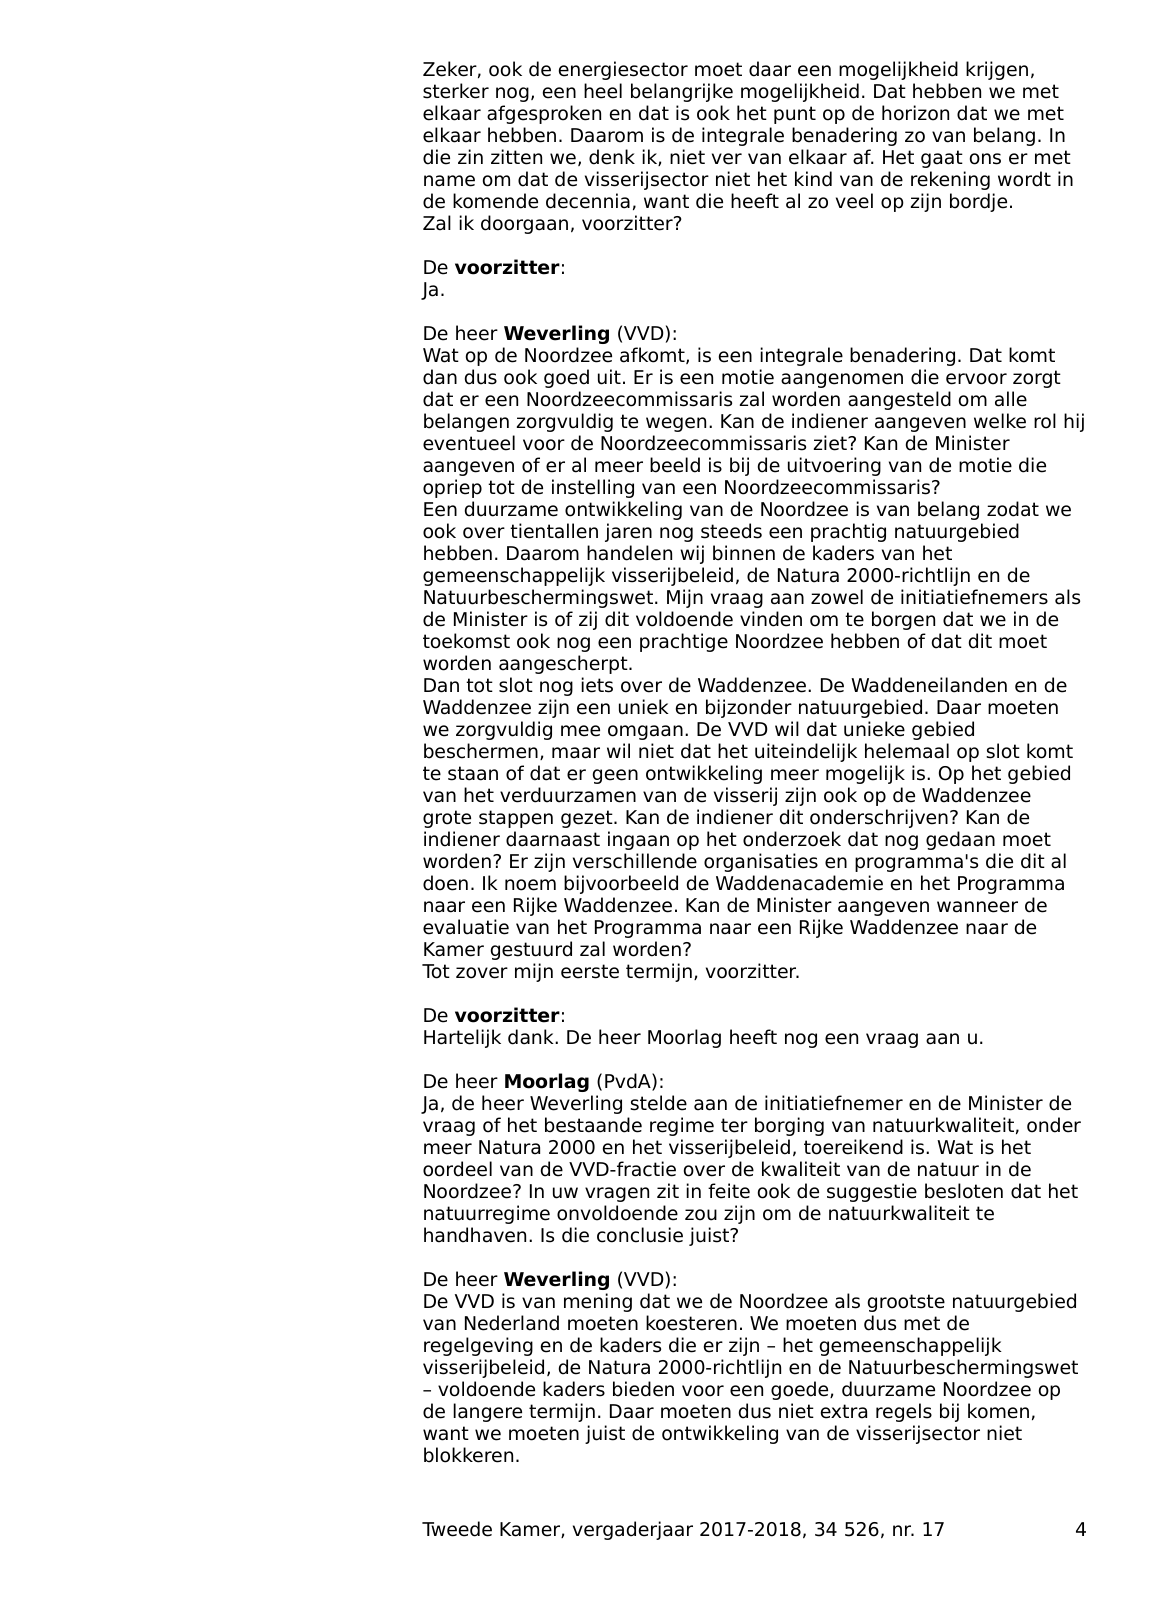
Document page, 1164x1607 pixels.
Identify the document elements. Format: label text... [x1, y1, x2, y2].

text De heer Weverling (VVD): [422, 1269, 1087, 1291]
text Tot zover mijn eerste termijn, voorzitter. [422, 961, 1087, 983]
text Een duurzame ontwikkeling van de Noordzee is van belang zodat we ook over tientallen jaren nog steeds een prachtig natuurgebied hebben. Daarom handelen wij binnen de kaders van het gemeenschappelijk visserijbeleid, de Natura 2000-richtlijn en de Natuurbeschermingswet. Mijn vraag aan zowel de initiatiefnemers als de Minister is of zij dit voldoende vinden om te borgen dat we in de toekomst ook nog een prachtige Noordzee hebben of dat dit moet worden aangescherpt. [422, 499, 1087, 675]
text Wat op de Noordzee afkomt, is een integrale benadering. Dat komt dan dus ook goed uit. Er is een motie aangenomen die ervoor zorgt dat er een Noordzeecommissaris zal worden aangesteld om alle belangen zorgvuldig te wegen. Kan de indiener aangeven welke rol hij eventueel voor de Noordzeecommissaris ziet? Kan de Minister aangeven of er al meer beeld is bij de uitvoering van de motie die opriep tot de instelling van een Noordzeecommissaris? [422, 345, 1087, 499]
text De voorzitter: [422, 257, 1087, 279]
text De voorzitter: [422, 1005, 1087, 1027]
text De heer Weverling (VVD): [422, 323, 1087, 345]
text De VVD is van mening dat we de Noordzee als grootste natuurgebied van Nederland moeten koesteren. We moeten dus met de regelgeving en de kaders die er zijn – het gemeenschappelijk visserijbeleid, de Natura 2000-richtlijn en de Natuurbeschermingswet – voldoende kaders bieden voor een goede, duurzame Noordzee op de langere termijn. Daar moeten dus niet extra regels bij komen, want we moeten juist de ontwikkeling van de visserijsector niet blokkeren. [422, 1291, 1087, 1467]
text Ja, de heer Weverling stelde aan de initiatiefnemer en de Minister de vraag of het bestaande regime ter borging van natuurkwaliteit, onder meer Natura 2000 en het visserijbeleid, toereikend is. Wat is het oordeel van de VVD-fractie over de kwaliteit van de natuur in de Noordzee? In uw vragen zit in feite ook de suggestie besloten dat het natuurregime onvoldoende zou zijn om de natuurkwaliteit te handhaven. Is die conclusie juist? [422, 1093, 1087, 1247]
text De heer Moorlag (PvdA): [422, 1071, 1087, 1093]
text Zal ik doorgaan, voorzitter? [422, 213, 1087, 235]
text Zeker, ook de energiesector moet daar een mogelijkheid krijgen, sterker nog, een heel belangrijke mogelijkheid. Dat hebben we met elkaar afgesproken en dat is ook het punt op de horizon dat we met elkaar hebben. Daarom is de integrale benadering zo van belang. In die zin zitten we, denk ik, niet ver van elkaar af. Het gaat ons er met name om dat de visserijsector niet het kind van de rekening wordt in de komende decennia, want die heeft al zo veel op zijn bordje. [422, 59, 1087, 213]
text Ja. [422, 279, 1087, 301]
text Hartelijk dank. De heer Moorlag heeft nog een vraag aan u. [422, 1027, 1087, 1049]
text Dan tot slot nog iets over de Waddenzee. De Waddeneilanden en de Waddenzee zijn een uniek en bijzonder natuurgebied. Daar moeten we zorgvuldig mee omgaan. De VVD wil dat unieke gebied beschermen, maar wil niet dat het uiteindelijk helemaal op slot komt te staan of dat er geen ontwikkeling meer mogelijk is. Op het gebied van het verduurzamen van de visserij zijn ook op de Waddenzee grote stappen gezet. Kan de indiener dit onderschrijven? Kan de indiener daarnaast ingaan op het onderzoek dat nog gedaan moet worden? Er zijn verschillende organisaties en programma's die dit al doen. Ik noem bijvoorbeeld de Waddenacademie en het Programma naar een Rijke Waddenzee. Kan de Minister aangeven wanneer de evaluatie van het Programma naar een Rijke Waddenzee naar de Kamer gestuurd zal worden? [422, 675, 1087, 961]
